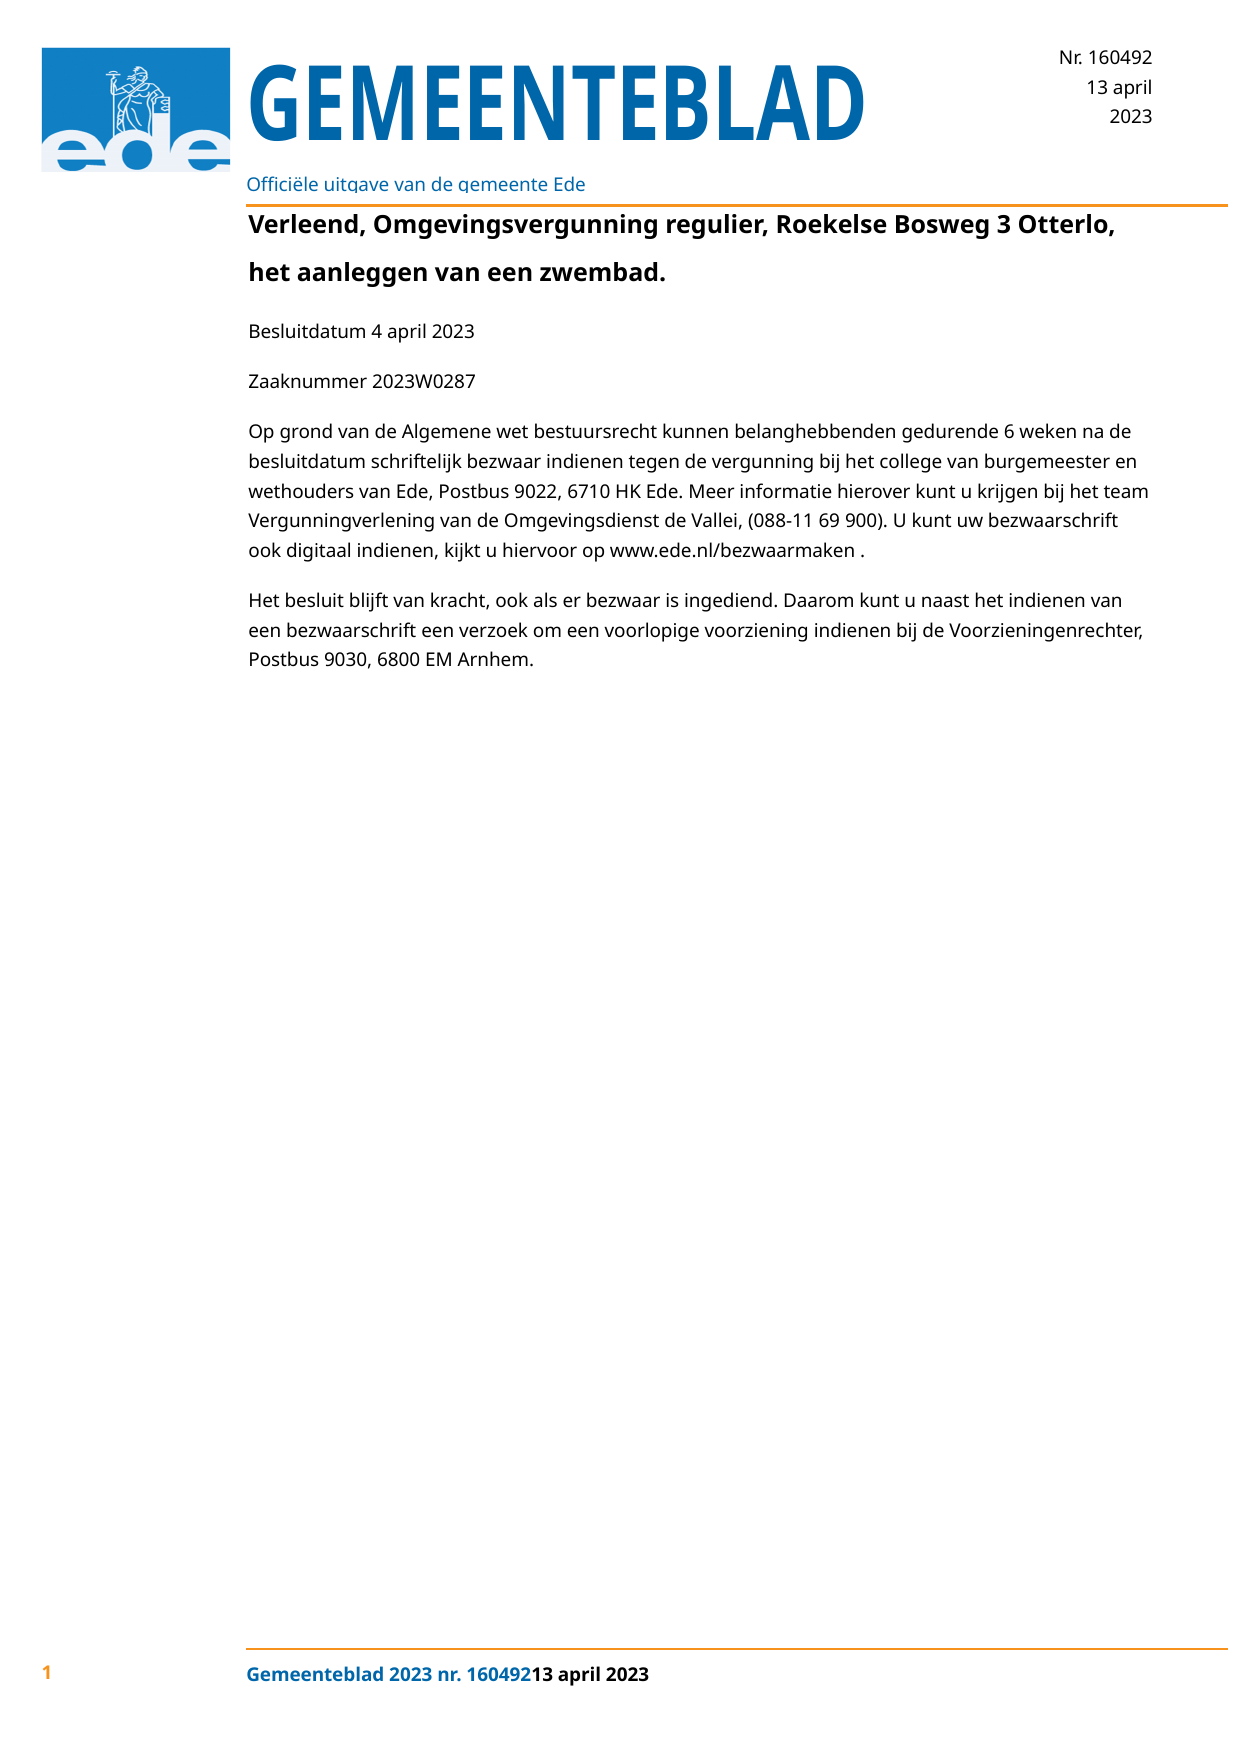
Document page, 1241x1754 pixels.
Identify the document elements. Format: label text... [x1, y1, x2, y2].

text Besluitdatum 4 april 2023 [248, 318, 1152, 344]
text Verleend, Omgevingsvergunning regulier, Roekelse Bosweg 3 Otterlo, het aanleggen van een zwembad. [248, 207, 1152, 288]
text Zaaknummer 2023W0287 [248, 368, 1152, 394]
text Op grond van de Algemene wet bestuursrecht kunnen belanghebbenden gedurende 6 weken na de besluitdatum schriftelijk bezwaar indienen tegen de vergunning bij het college van burgemeester en wethouders van Ede, Postbus 9022, 6710 HK Ede. Meer informatie hierover kunt u krijgen bij het team Vergunningverlening van de Omgevingsdienst de Vallei, (088-11 69 900). U kunt uw bezwaarschrift ook digitaal indienen, kijkt u hiervoor op www.ede.nl/bezwaarmaken . [248, 419, 1152, 563]
picture [41, 47, 231, 172]
text Het besluit blijft van kracht, ook als er bezwaar is ingediend. Daarom kunt u naast het indienen van een bezwaarschrift een verzoek om een voorlopige voorziening indienen bij de Voorzieningenrechter, Postbus 9030, 6800 EM Arnhem. [248, 587, 1152, 672]
